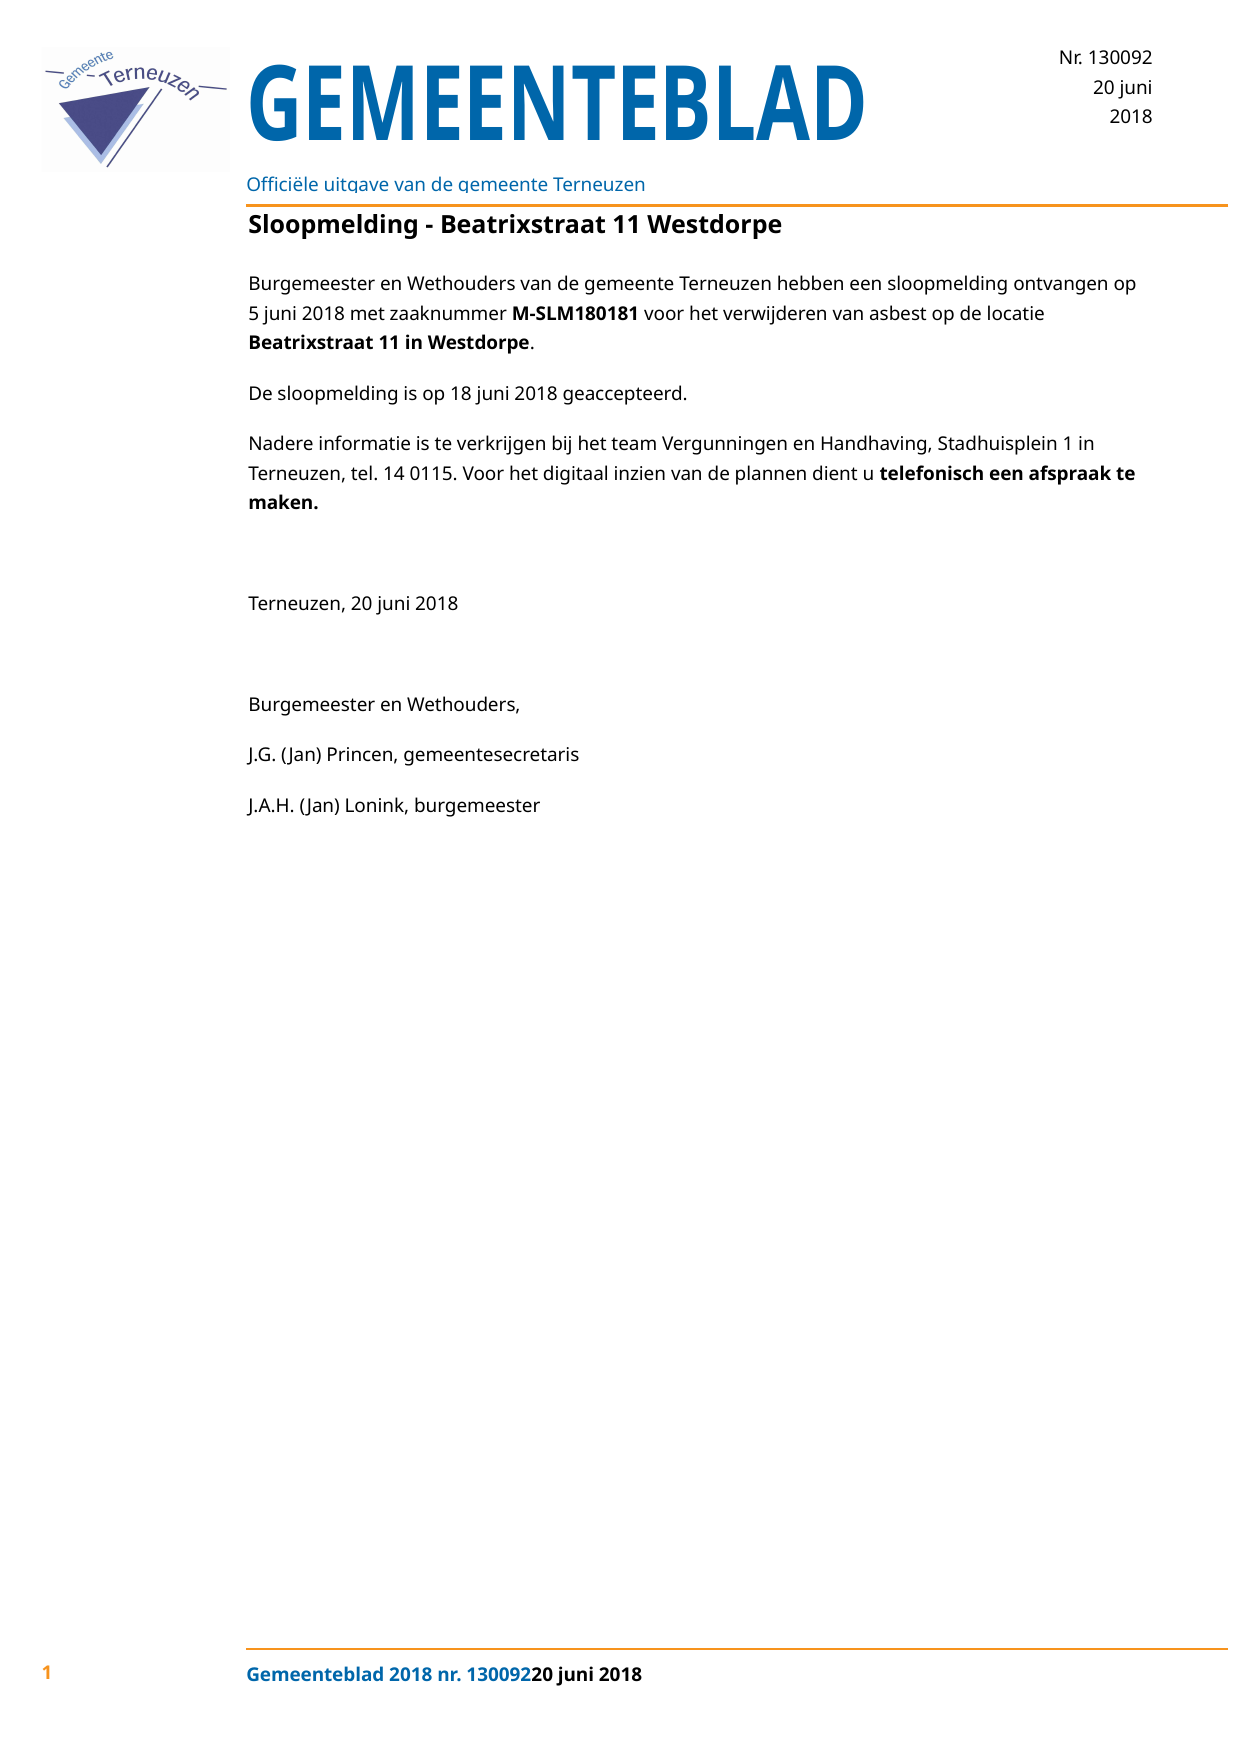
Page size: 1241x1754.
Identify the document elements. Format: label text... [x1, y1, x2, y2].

text Terneuzen, 20 juni 2018 [248, 590, 1152, 616]
text Nadere informatie is te verkrijgen bij het team Vergunningen en Handhaving, Stadhuisplein 1 in Terneuzen, tel. 14 0115. Voor het digitaal inzien van de plannen dient u telefonisch een afspraak te maken. [248, 430, 1152, 515]
picture [41, 47, 231, 172]
text Burgemeester en Wethouders, [248, 691, 1152, 717]
text Sloopmelding - Beatrixstraat 11 Westdorpe [248, 207, 1152, 241]
text De sloopmelding is op 18 juni 2018 geaccepteerd. [248, 380, 1152, 406]
text Burgemeester en Wethouders van de gemeente Terneuzen hebben een sloopmelding ontvangen op 5 juni 2018 met zaaknummer M-SLM180181 voor het verwijderen van asbest op de locatie Beatrixstraat 11 in Westdorpe. [248, 270, 1152, 355]
text J.A.H. (Jan) Lonink, burgemeester [248, 792, 1152, 818]
text J.G. (Jan) Princen, gemeentesecretaris [248, 742, 1152, 767]
